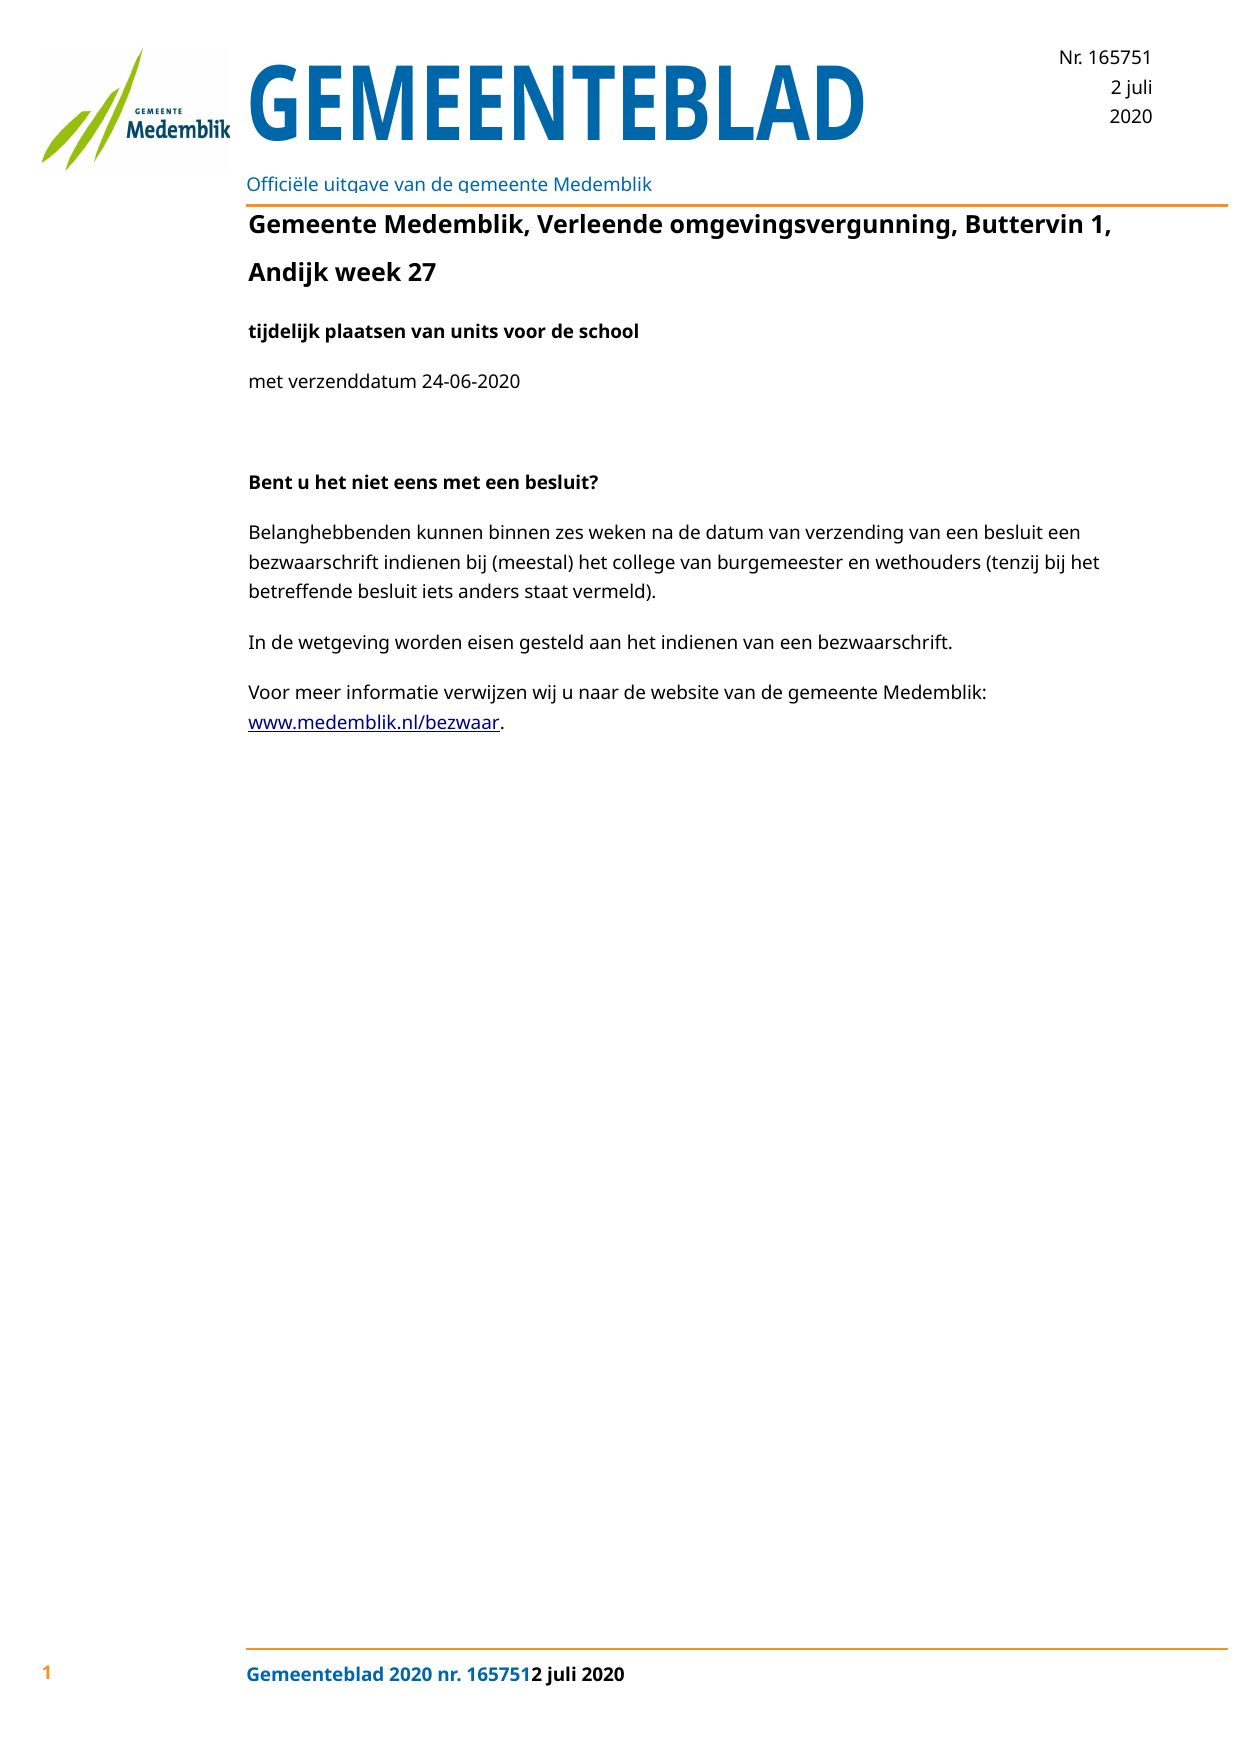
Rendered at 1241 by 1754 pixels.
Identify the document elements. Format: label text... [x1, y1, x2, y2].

text Voor meer informatie verwijzen wij u naar de website van de gemeente Medemblik: www.medemblik.nl/bezwaar. [248, 679, 1152, 735]
text Belanghebbenden kunnen binnen zes weken na de datum van verzending van een besluit een bezwaarschrift indienen bij (meestal) het college van burgemeester en wethouders (tenzij bij het betreffende besluit iets anders staat vermeld). [248, 519, 1152, 604]
picture [41, 47, 231, 172]
text In de wetgeving worden eisen gesteld aan het indienen van een bezwaarschrift. [248, 629, 1152, 655]
text Gemeente Medemblik, Verleende omgevingsvergunning, Buttervin 1, Andijk week 27 [248, 207, 1152, 288]
text Bent u het niet eens met een besluit? [248, 469, 1152, 495]
text met verzenddatum 24-06-2020 [248, 368, 1152, 394]
text tijdelijk plaatsen van units voor de school [248, 318, 1152, 344]
